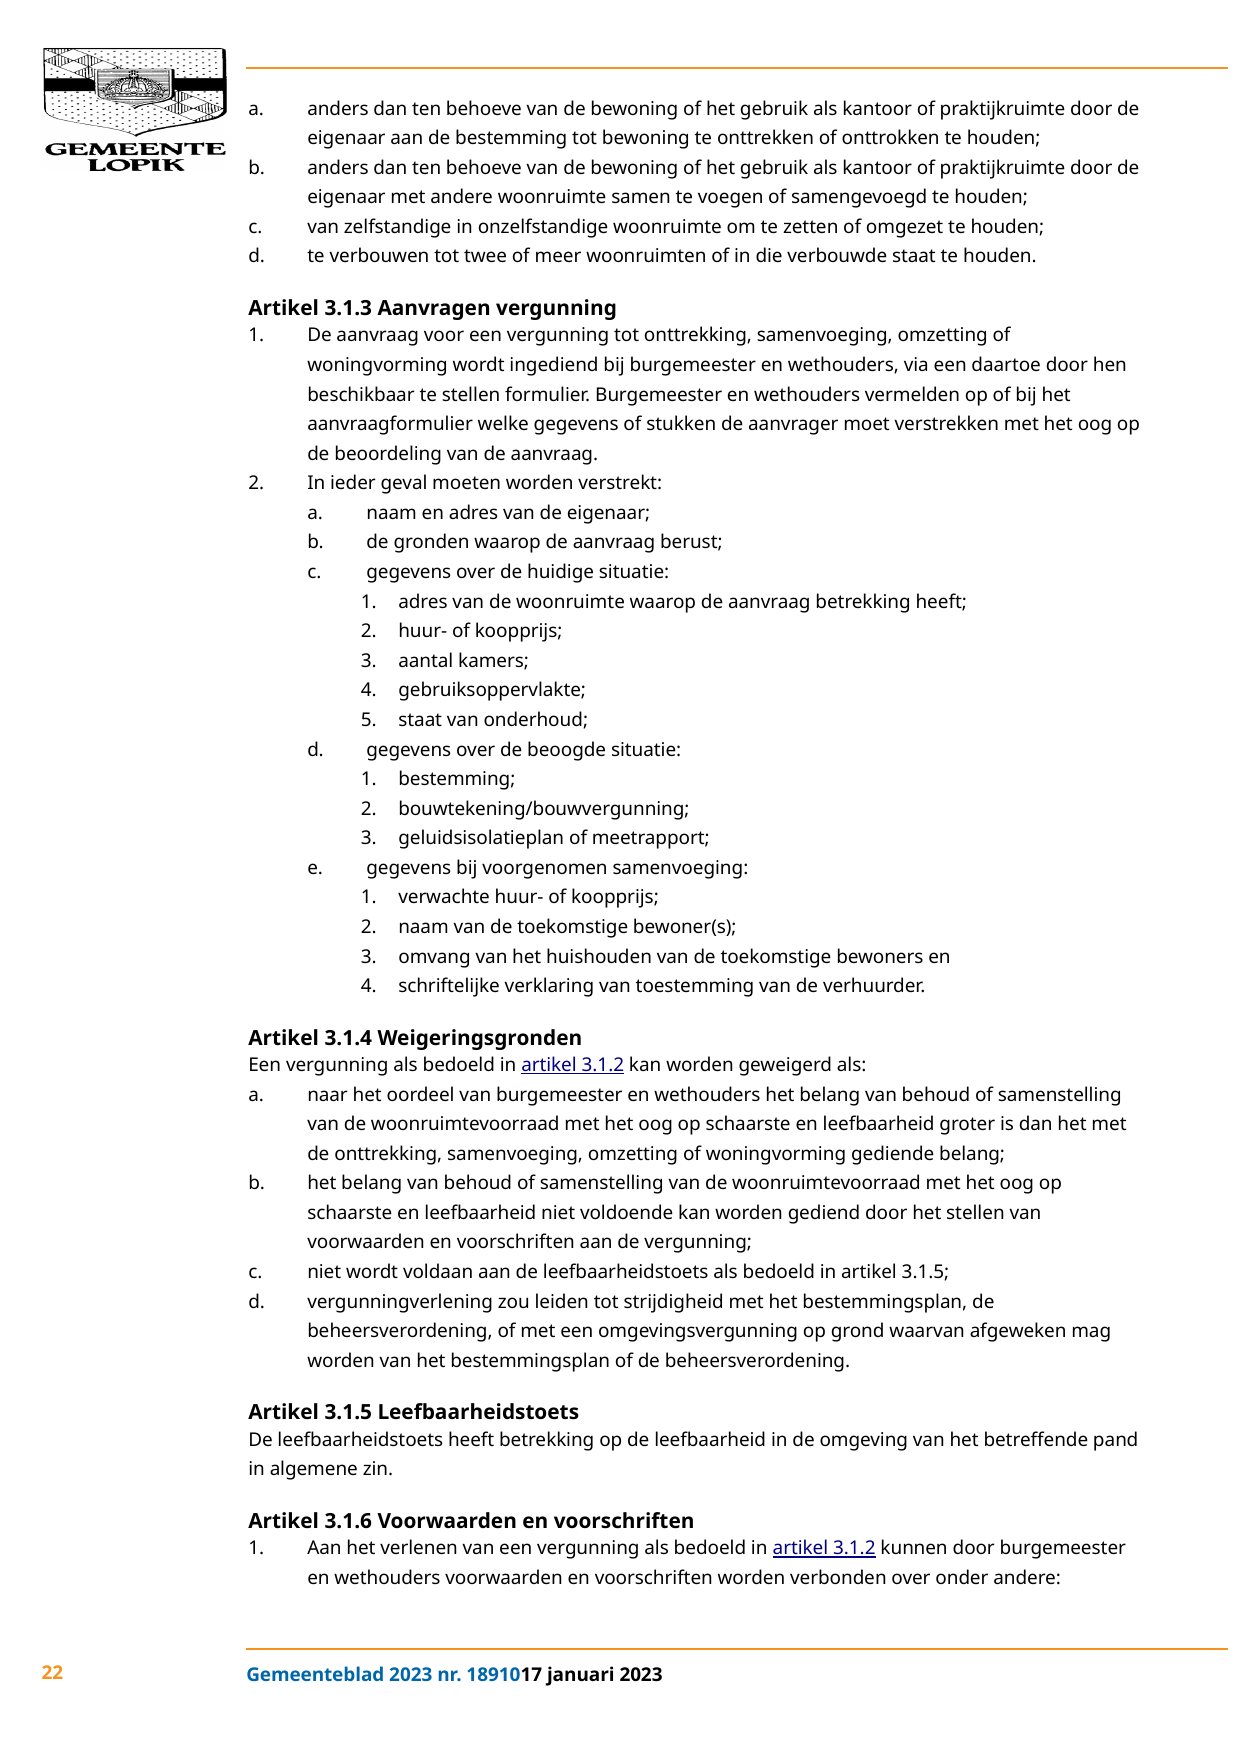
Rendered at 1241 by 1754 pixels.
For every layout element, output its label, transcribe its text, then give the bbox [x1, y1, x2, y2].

list staat van onderhoud; [361, 706, 1152, 732]
list omvang van het huishouden van de toekomstige bewoners en [361, 943, 1152, 968]
text Artikel 3.1.6 Voorwaarden en voorschriften [248, 1506, 1152, 1534]
list van zelfstandige in onzelfstandige woonruimte om te zetten of omgezet te houden; [248, 213, 1152, 239]
list gegevens over de beoogde situatie: [307, 736, 1152, 761]
text Artikel 3.1.4 Weigeringsgronden [248, 1023, 1152, 1051]
text Artikel 3.1.3 Aanvragen vergunning [248, 293, 1152, 322]
list gegevens over de huidige situatie: [307, 558, 1152, 584]
list huur- of koopprijs; [361, 617, 1152, 643]
list vergunningverlening zou leiden tot strijdigheid met het bestemmingsplan, de beheersverordening, of met een omgevingsvergunning op grond waarvan afgeweken mag worden van het bestemmingsplan of de beheersverordening. [248, 1288, 1152, 1373]
list anders dan ten behoeve van de bewoning of het gebruik als kantoor of praktijkruimte door de eigenaar aan de bestemming tot bewoning te onttrekken of onttrokken te houden; [248, 95, 1152, 150]
list verwachte huur- of koopprijs; [361, 884, 1152, 909]
text De leefbaarheidstoets heeft betrekking op de leefbaarheid in de omgeving van het betreffende pand in algemene zin. [248, 1426, 1152, 1481]
list bestemming; [361, 765, 1152, 791]
text Artikel 3.1.5 Leefbaarheidstoets [248, 1397, 1152, 1426]
list naam en adres van de eigenaar; [307, 499, 1152, 525]
list het belang van behoud of samenstelling van de woonruimtevoorraad met het oog op schaarste en leefbaarheid niet voldoende kan worden gediend door het stellen van voorwaarden en voorschriften aan de vergunning; [248, 1169, 1152, 1254]
list naam van de toekomstige bewoner(s); [361, 913, 1152, 939]
list In ieder geval moeten worden verstrekt: [248, 469, 1152, 495]
list adres van de woonruimte waarop de aanvraag betrekking heeft; [361, 588, 1152, 613]
list De aanvraag voor een vergunning tot onttrekking, samenvoeging, omzetting of woningvorming wordt ingediend bij burgemeester en wethouders, via een daartoe door hen beschikbaar te stellen formulier. Burgemeester en wethouders vermelden op of bij het aanvraagformulier welke gegevens of stukken de aanvrager moet verstrekken met het oog op de beoordeling van de aanvraag. [248, 322, 1152, 466]
list gebruiksoppervlakte; [361, 677, 1152, 702]
list gegevens bij voorgenomen samenvoeging: [307, 854, 1152, 880]
list naar het oordeel van burgemeester en wethouders het belang van behoud of samenstelling van de woonruimtevoorraad met het oog op schaarste en leefbaarheid groter is dan het met de onttrekking, samenvoeging, omzetting of woningvorming gediende belang; [248, 1081, 1152, 1166]
list bouwtekening/bouwvergunning; [361, 795, 1152, 821]
list anders dan ten behoeve van de bewoning of het gebruik als kantoor of praktijkruimte door de eigenaar met andere woonruimte samen te voegen of samengevoegd te houden; [248, 154, 1152, 209]
list geluidsisolatieplan of meetrapport; [361, 824, 1152, 850]
list Aan het verlenen van een vergunning als bedoeld in artikel 3.1.2 kunnen door burgemeester en wethouders voorwaarden en voorschriften worden verbonden over onder andere: [248, 1534, 1152, 1590]
list te verbouwen tot twee of meer woonruimten of in die verbouwde staat te houden. [248, 243, 1152, 268]
text Een vergunning als bedoeld in artikel 3.1.2 kan worden geweigerd als: [248, 1051, 1152, 1077]
list schriftelijke verklaring van toestemming van de verhuurder. [361, 972, 1152, 998]
list niet wordt voldaan aan de leefbaarheidstoets als bedoeld in artikel 3.1.5; [248, 1258, 1152, 1284]
list aantal kamers; [361, 647, 1152, 673]
list de gronden waarop de aanvraag berust; [307, 529, 1152, 554]
picture [41, 47, 231, 172]
